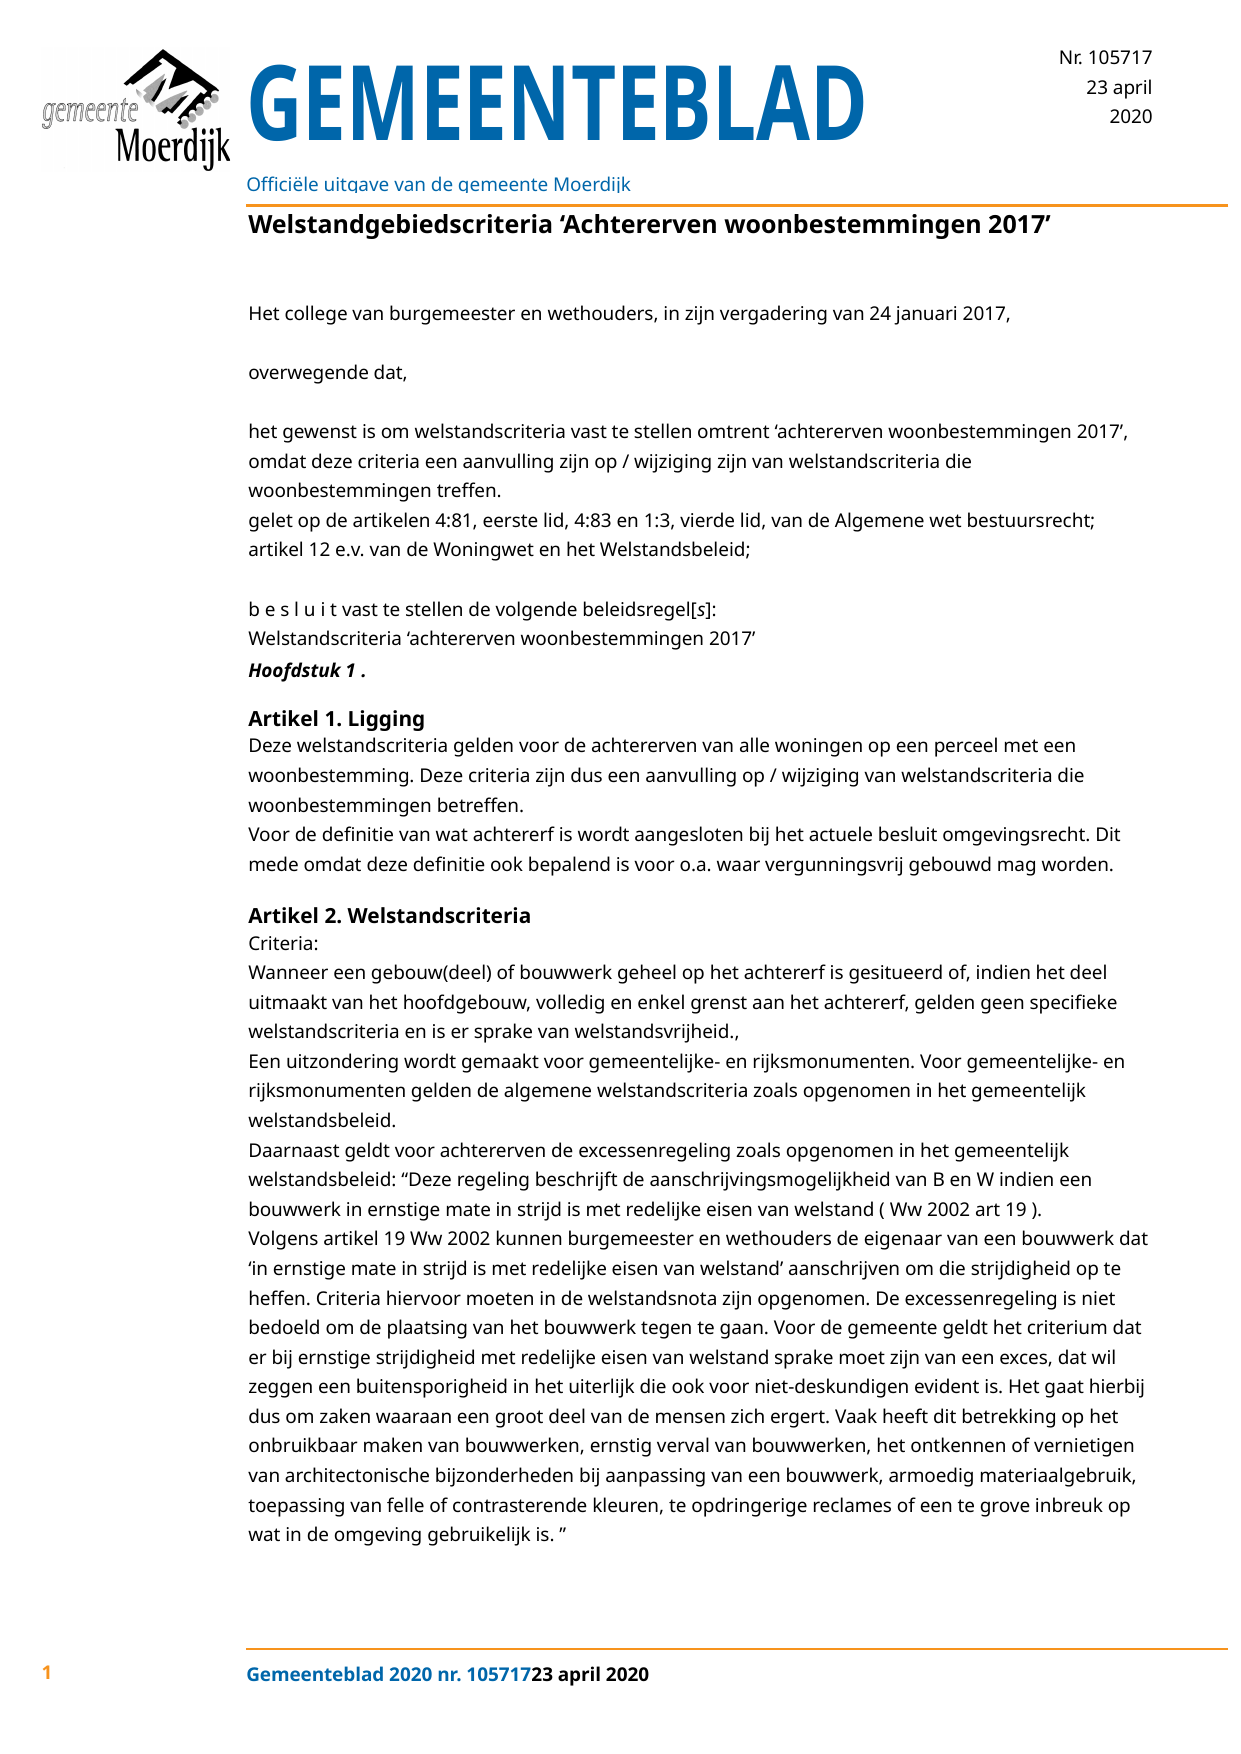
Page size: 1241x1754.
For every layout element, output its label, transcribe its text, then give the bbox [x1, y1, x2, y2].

text Voor de definitie van wat achtererf is wordt aangesloten bij het actuele besluit omgevingsrecht. Dit mede omdat deze definitie ook bepalend is voor o.a. waar vergunningsvrij gebouwd mag worden. [248, 821, 1152, 877]
text Hoofdstuk 1 . [248, 655, 1152, 683]
text overwegende dat, [248, 359, 1152, 385]
text Welstandscriteria ‘achtererven woonbestemmingen 2017’ [248, 625, 1152, 651]
text Artikel 2. Welstandscriteria [248, 901, 1152, 930]
text Het college van burgemeester en wethouders, in zijn vergadering van 24 januari 2017, [248, 300, 1152, 326]
text Welstandgebiedscriteria ‘Achtererven woonbestemmingen 2017’ [248, 207, 1152, 241]
text artikel 12 e.v. van de Woningwet en het Welstandsbeleid; [248, 537, 1152, 562]
text Volgens artikel 19 Ww 2002 kunnen burgemeester en wethouders de eigenaar van een bouwwerk dat ‘in ernstige mate in strijd is met redelijke eisen van welstand’ aanschrijven om die strijdigheid op te heffen. Criteria hiervoor moeten in de welstandsnota zijn opgenomen. De excessenregeling is niet bedoeld om de plaatsing van het bouwwerk tegen te gaan. Voor de gemeente geldt het criterium dat er bij ernstige strijdigheid met redelijke eisen van welstand sprake moet zijn van een exces, dat wil zeggen een buitensporigheid in het uiterlijk die ook voor niet-deskundigen evident is. Het gaat hierbij dus om zaken waaraan een groot deel van de mensen zich ergert. Vaak heeft dit betrekking op het onbruikbaar maken van bouwwerken, ernstig verval van bouwwerken, het ontkennen of vernietigen van architectonische bijzonderheden bij aanpassing van een bouwwerk, armoedig materiaalgebruik, toepassing van felle of contrasterende kleuren, te opdringerige reclames of een te grove inbreuk op wat in de omgeving gebruikelijk is. ” [248, 1226, 1152, 1547]
text gelet op de artikelen 4:81, eerste lid, 4:83 en 1:3, vierde lid, van de Algemene wet bestuursrecht; [248, 507, 1152, 533]
text Deze welstandscriteria gelden voor de achtererven van alle woningen op een perceel met een woonbestemming. Deze criteria zijn dus een aanvulling op / wijziging van welstandscriteria die woonbestemmingen betreffen. [248, 733, 1152, 817]
text Wanneer een gebouw(deel) of bouwwerk geheel op het achtererf is gesitueerd of, indien het deel uitmaakt van het hoofdgebouw, volledig en enkel grenst aan het achtererf, gelden geen specifieke welstandscriteria en is er sprake van welstandsvrijheid., [248, 959, 1152, 1044]
text b e s l u i t vast te stellen de volgende beleidsregel[s]: [248, 596, 1152, 621]
picture [41, 47, 231, 172]
text Een uitzondering wordt gemaakt voor gemeentelijke- en rijksmonumenten. Voor gemeentelijke- en rijksmonumenten gelden de algemene welstandscriteria zoals opgenomen in het gemeentelijk welstandsbeleid. [248, 1048, 1152, 1133]
text het gewenst is om welstandscriteria vast te stellen omtrent ‘achtererven woonbestemmingen 2017’, omdat deze criteria een aanvulling zijn op / wijziging zijn van welstandscriteria die woonbestemmingen treffen. [248, 418, 1152, 503]
text Artikel 1. Ligging [248, 704, 1152, 733]
text Criteria: [248, 930, 1152, 956]
text Daarnaast geldt voor achtererven de excessenregeling zoals opgenomen in het gemeentelijk welstandsbeleid: “Deze regeling beschrijft de aanschrijvingsmogelijkheid van B en W indien een bouwwerk in ernstige mate in strijd is met redelijke eisen van welstand ( Ww 2002 art 19 ). [248, 1137, 1152, 1222]
